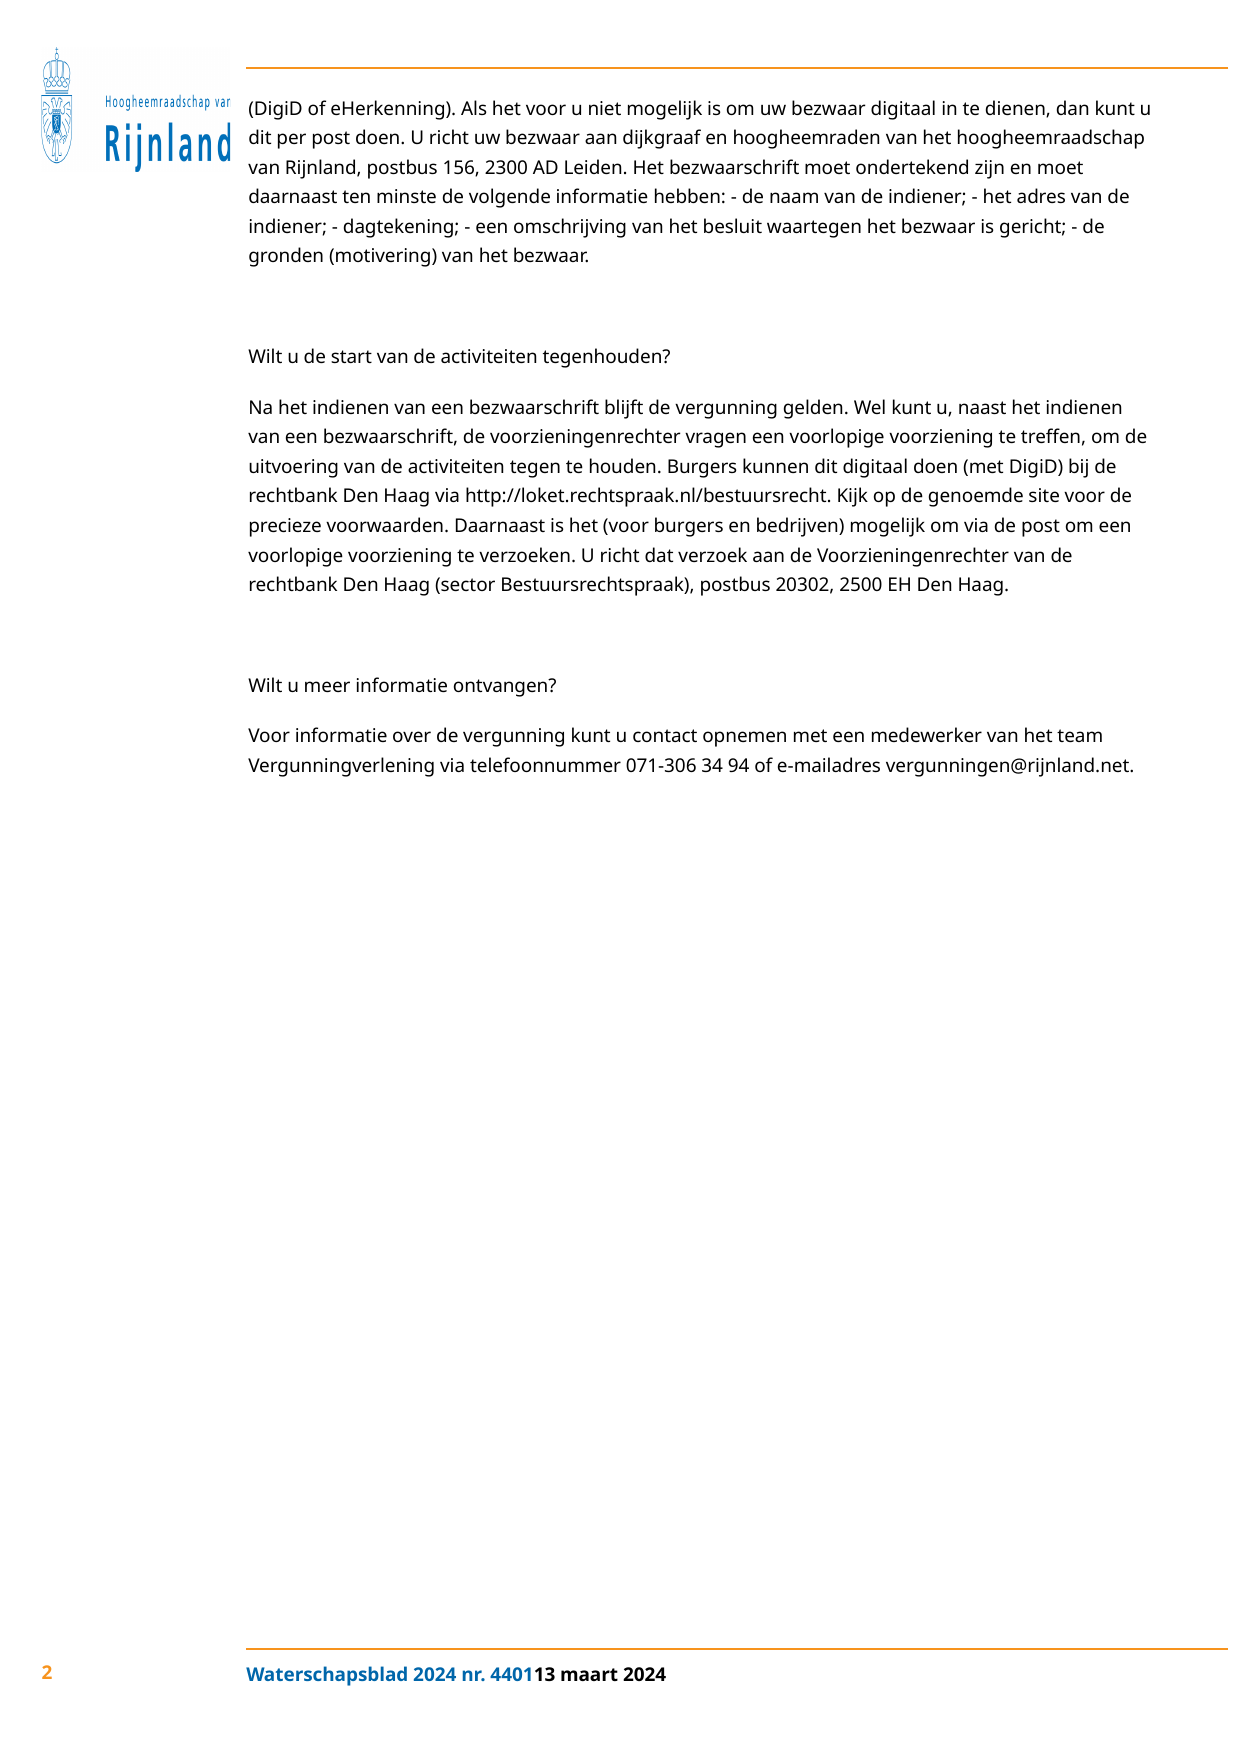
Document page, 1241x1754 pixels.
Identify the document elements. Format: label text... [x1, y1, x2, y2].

picture [41, 47, 231, 172]
text Wilt u de start van de activiteiten tegenhouden? [248, 343, 1152, 369]
text Wilt u meer informatie ontvangen? [248, 672, 1152, 698]
text Voor informatie over de vergunning kunt u contact opnemen met een medewerker van het team Vergunningverlening via telefoonnummer 071-306 34 94 of e-mailadres vergunningen@rijnland.net. [248, 723, 1152, 778]
text (DigiD of eHerkenning). Als het voor u niet mogelijk is om uw bezwaar digitaal in te dienen, dan kunt u dit per post doen. U richt uw bezwaar aan dijkgraaf en hoogheemraden van het hoogheemraadschap van Rijnland, postbus 156, 2300 AD Leiden. Het bezwaarschrift moet ondertekend zijn en moet daarnaast ten minste de volgende informatie hebben: - de naam van de indiener; - het adres van de indiener; - dagtekening; - een omschrijving van het besluit waartegen het bezwaar is gericht; - de gronden (motivering) van het bezwaar. [248, 95, 1152, 268]
text Na het indienen van een bezwaarschrift blijft de vergunning gelden. Wel kunt u, naast het indienen van een bezwaarschrift, de voorzieningenrechter vragen een voorlopige voorziening te treffen, om de uitvoering van de activiteiten tegen te houden. Burgers kunnen dit digitaal doen (met DigiD) bij de rechtbank Den Haag via http://loket.rechtspraak.nl/bestuursrecht. Kijk op de genoemde site voor de precieze voorwaarden. Daarnaast is het (voor burgers en bedrijven) mogelijk om via de post om een voorlopige voorziening te verzoeken. U richt dat verzoek aan de Voorzieningenrechter van de rechtbank Den Haag (sector Bestuursrechtspraak), postbus 20302, 2500 EH Den Haag. [248, 394, 1152, 597]
